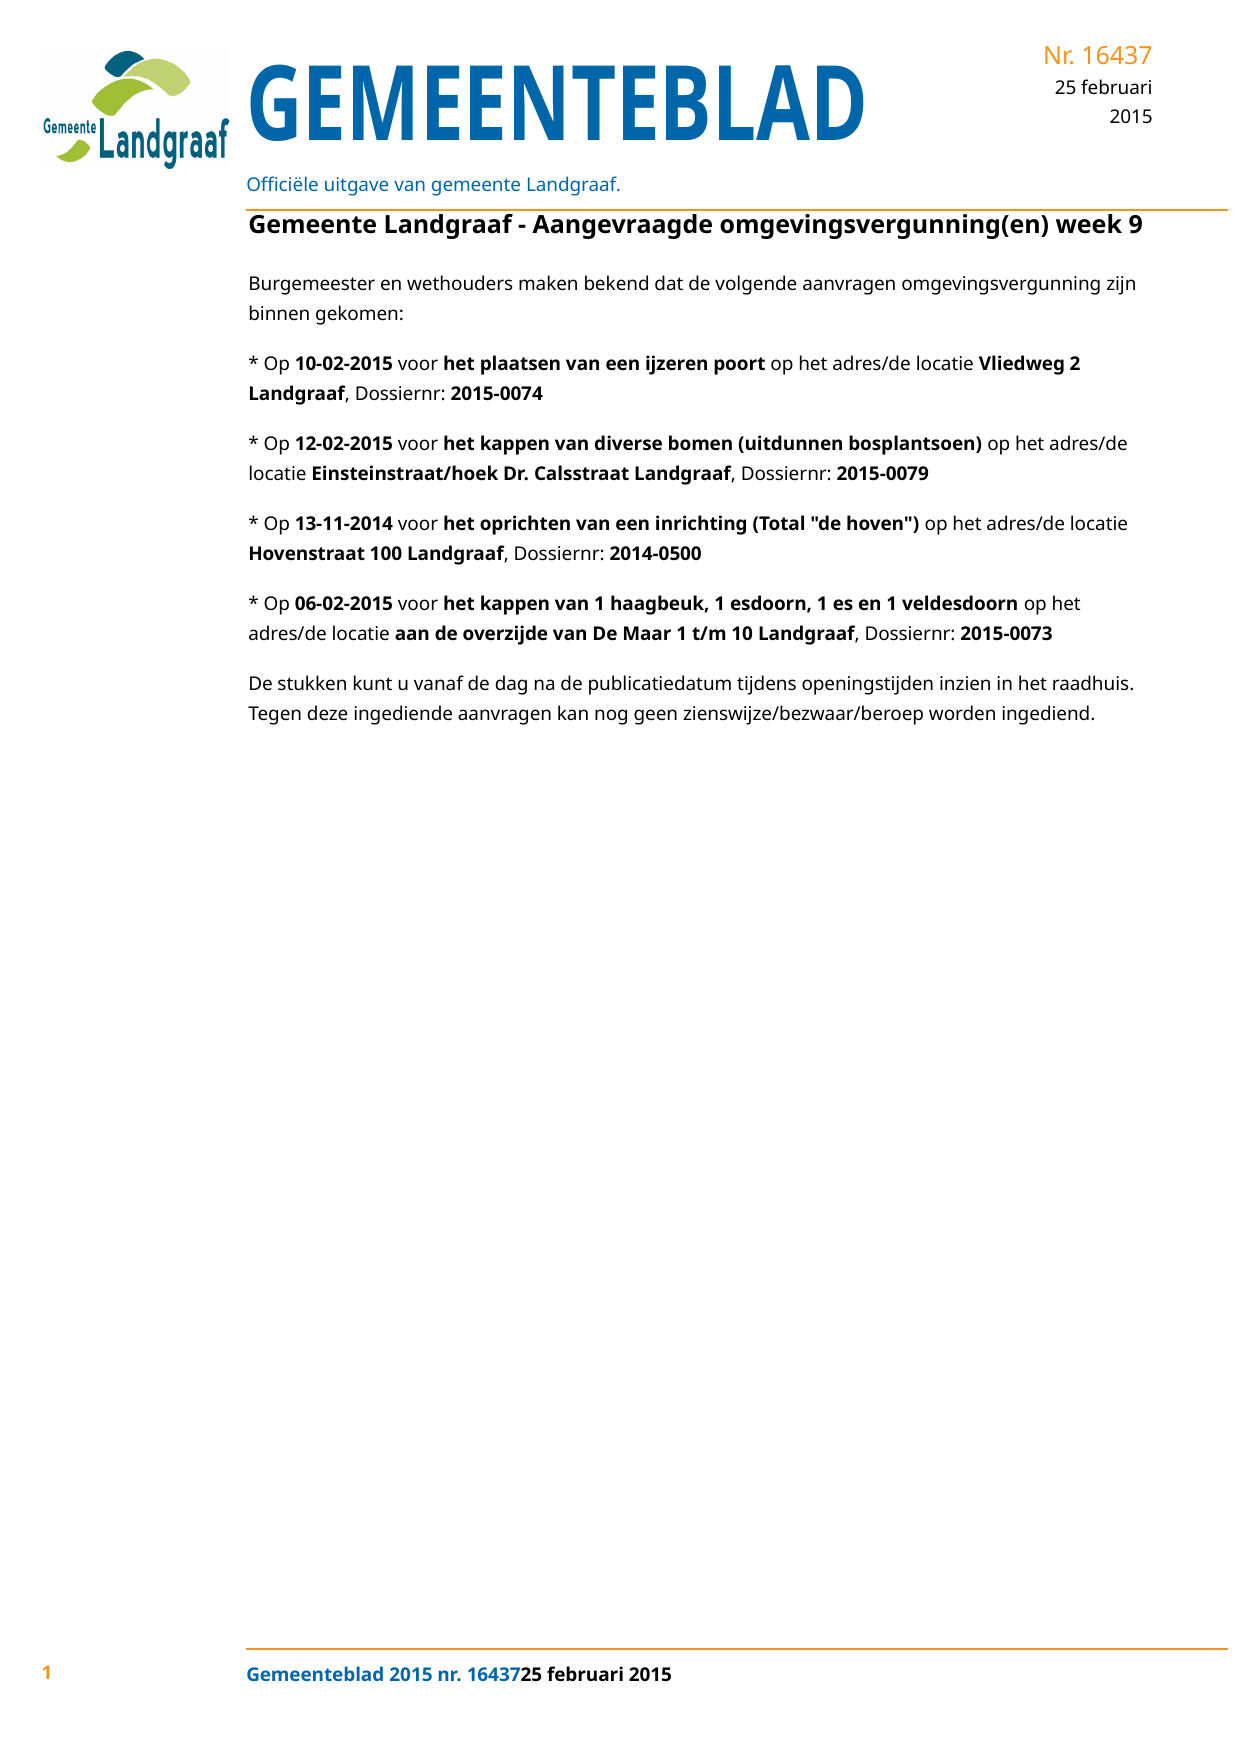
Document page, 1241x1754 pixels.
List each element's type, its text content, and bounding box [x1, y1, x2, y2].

text Burgemeester en wethouders maken bekend dat de volgende aanvragen omgevingsvergunning zijn binnen gekomen: [248, 270, 1152, 326]
text * Op 10-02-2015 voor het plaatsen van een ijzeren poort op het adres/de locatie Vliedweg 2 Landgraaf, Dossiernr: 2015-0074 [248, 350, 1152, 406]
text * Op 13-11-2014 voor het oprichten van een inrichting (Total "de hoven") op het adres/de locatie Hovenstraat 100 Landgraaf, Dossiernr: 2014-0500 [248, 510, 1152, 566]
text De stukken kunt u vanaf de dag na de publicatiedatum tijdens openingstijden inzien in het raadhuis. Tegen deze ingediende aanvragen kan nog geen zienswijze/bezwaar/beroep worden ingediend. [248, 670, 1152, 726]
text Gemeente Landgraaf - Aangevraagde omgevingsvergunning(en) week 9 [248, 211, 1152, 241]
picture [41, 47, 231, 172]
text * Op 12-02-2015 voor het kappen van diverse bomen (uitdunnen bosplantsoen) op het adres/de locatie Einsteinstraat/hoek Dr. Calsstraat Landgraaf, Dossiernr: 2015-0079 [248, 430, 1152, 486]
text * Op 06-02-2015 voor het kappen van 1 haagbeuk, 1 esdoorn, 1 es en 1 veldesdoorn op het adres/de locatie aan de overzijde van De Maar 1 t/m 10 Landgraaf, Dossiernr: 2015-0073 [248, 590, 1152, 646]
